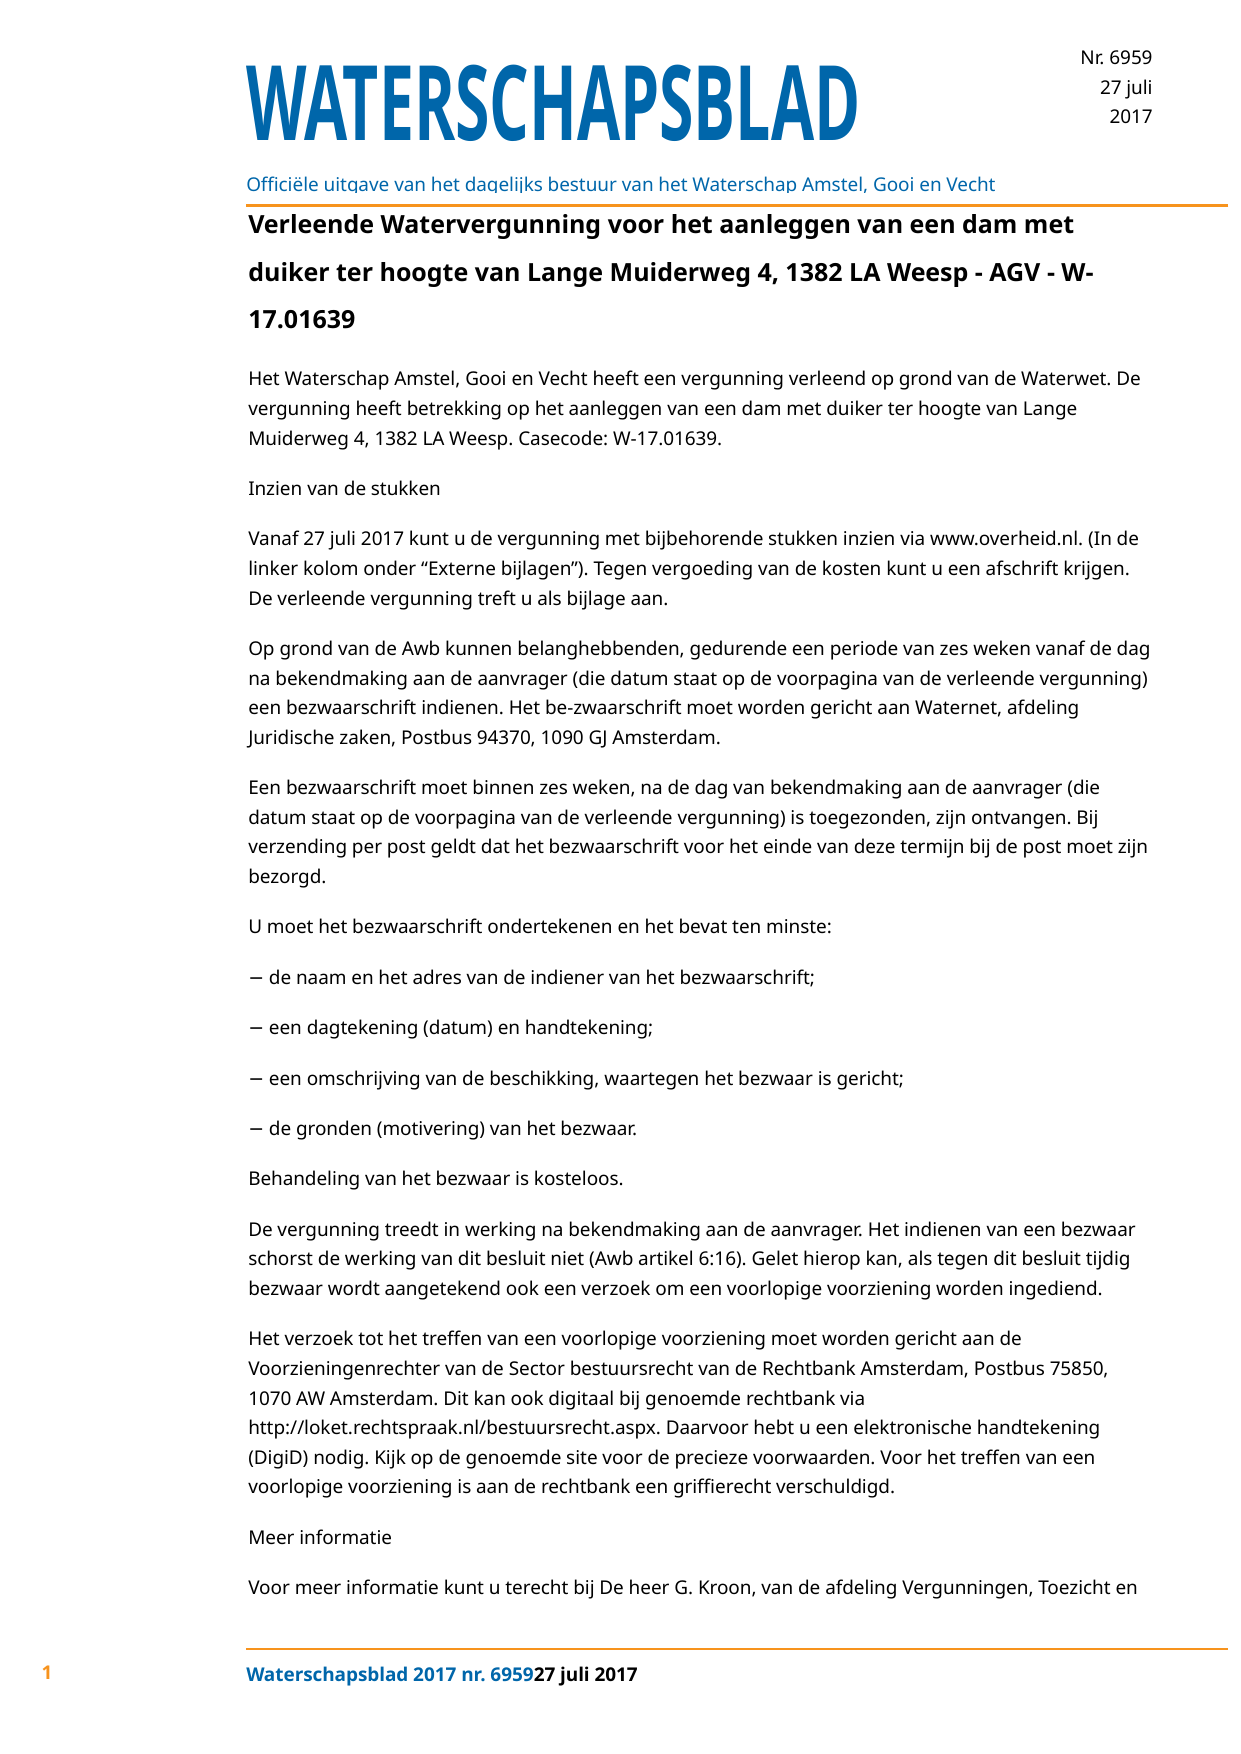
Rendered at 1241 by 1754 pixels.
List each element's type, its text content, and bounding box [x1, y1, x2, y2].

text Vanaf 27 juli 2017 kunt u de vergunning met bijbehorende stukken inzien via www.overheid.nl. (In de linker kolom onder “Externe bijlagen”). Tegen vergoeding van de kosten kunt u een afschrift krijgen. De verleende vergunning treft u als bijlage aan. [248, 526, 1152, 610]
text Behandeling van het bezwaar is kosteloos. [248, 1166, 1152, 1191]
text − de naam en het adres van de indiener van het bezwaarschrift; [248, 964, 1152, 989]
text U moet het bezwaarschrift ondertekenen en het bevat ten minste: [248, 913, 1152, 939]
text Het verzoek tot het treffen van een voorlopige voorziening moet worden gericht aan de Voorzieningenrechter van de Sector bestuursrecht van de Rechtbank Amsterdam, Postbus 75850, 1070 AW Amsterdam. Dit kan ook digitaal bij genoemde rechtbank via http://loket.rechtspraak.nl/bestuursrecht.aspx. Daarvoor hebt u een elektronische handtekening (DigiD) nodig. Kijk op de genoemde site voor de precieze voorwaarden. Voor het treffen van een voorlopige voorziening is aan de rechtbank een griffierecht verschuldigd. [248, 1326, 1152, 1499]
text Een bezwaarschrift moet binnen zes weken, na de dag van bekendmaking aan de aanvrager (die datum staat op de voorpagina van de verleende vergunning) is toegezonden, zijn ontvangen. Bij verzending per post geldt dat het bezwaarschrift voor het einde van deze termijn bij de post moet zijn bezorgd. [248, 774, 1152, 889]
picture [41, 47, 231, 172]
text Verleende Watervergunning voor het aanleggen van een dam met duiker ter hoogte van Lange Muiderweg 4, 1382 LA Weesp - AGV - W-17.01639 [248, 207, 1152, 336]
text − een omschrijving van de beschikking, waartegen het bezwaar is gericht; [248, 1065, 1152, 1090]
text Op grond van de Awb kunnen belanghebbenden, gedurende een periode van zes weken vanaf de dag na bekendmaking aan de aanvrager (die datum staat op de voorpagina van de verleende vergunning) een bezwaarschrift indienen. Het be-zwaarschrift moet worden gericht aan Waternet, afdeling Juridische zaken, Postbus 94370, 1090 GJ Amsterdam. [248, 635, 1152, 749]
text Voor meer informatie kunt u terecht bij De heer G. Kroon, van de afdeling Vergunningen, Toezicht en [248, 1574, 1152, 1600]
text − een dagtekening (datum) en handtekening; [248, 1014, 1152, 1040]
text De vergunning treedt in werking na bekendmaking aan de aanvrager. Het indienen van een bezwaar schorst de werking van dit besluit niet (Awb artikel 6:16). Gelet hierop kan, als tegen dit besluit tijdig bezwaar wordt aangetekend ook een verzoek om een voorlopige voorziening worden ingediend. [248, 1216, 1152, 1301]
text Meer informatie [248, 1524, 1152, 1549]
text Het Waterschap Amstel, Gooi en Vecht heeft een vergunning verleend op grond van de Waterwet. De vergunning heeft betrekking op het aanleggen van een dam met duiker ter hoogte van Lange Muiderweg 4, 1382 LA Weesp. Casecode: W-17.01639. [248, 366, 1152, 450]
text Inzien van de stukken [248, 475, 1152, 501]
text − de gronden (motivering) van het bezwaar. [248, 1115, 1152, 1141]
